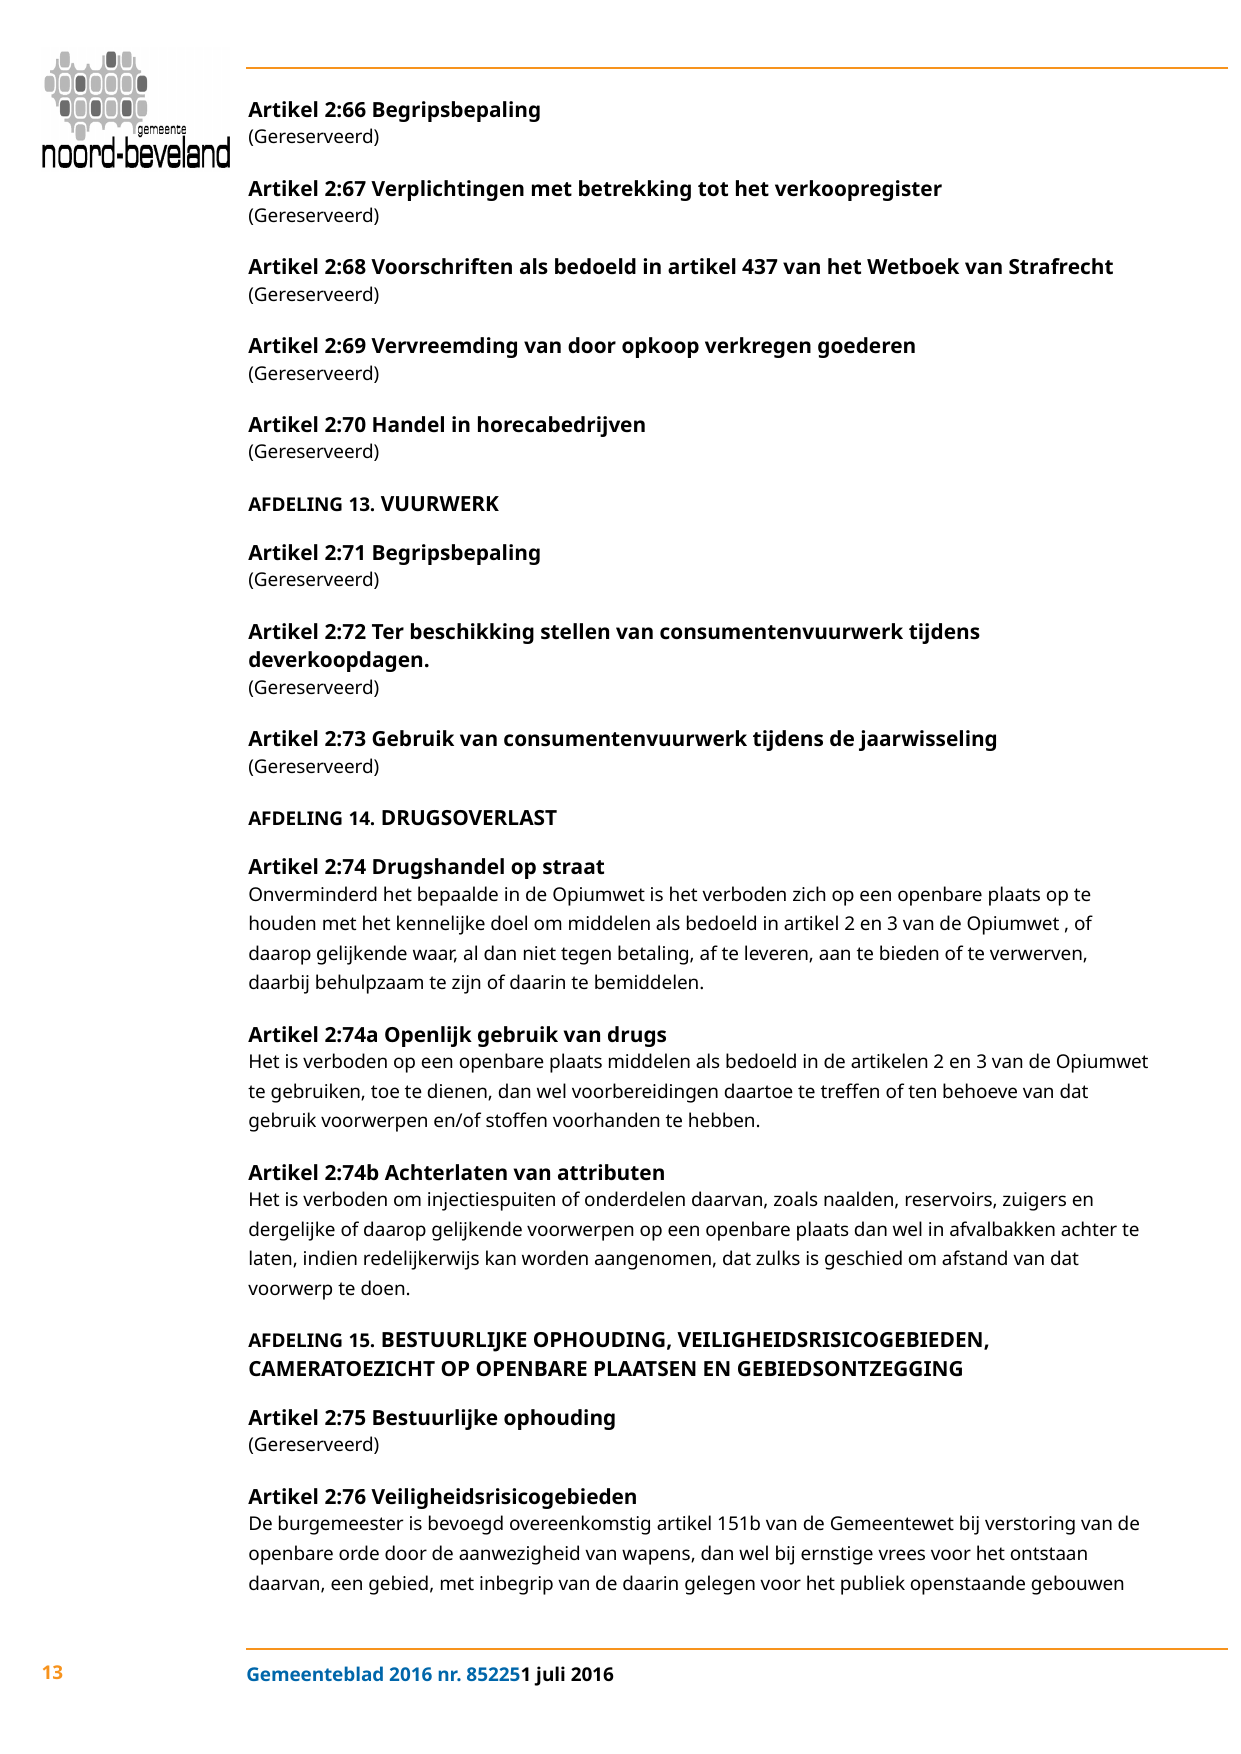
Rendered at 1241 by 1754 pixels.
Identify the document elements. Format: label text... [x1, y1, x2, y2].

text (Gereserveerd) [248, 360, 1152, 386]
text (Gereserveerd) [248, 281, 1152, 307]
text AFDELING 13. VUURWERK [248, 489, 1152, 517]
text AFDELING 15. BESTUURLIJKE OPHOUDING, VEILIGHEIDSRISICOGEBIEDEN, CAMERATOEZICHT OP OPENBARE PLAATSEN EN GEBIEDSONTZEGGING [248, 1326, 1152, 1382]
text Het is verboden op een openbare plaats middelen als bedoeld in de artikelen 2 en 3 van de Opiumwet te gebruiken, toe te dienen, dan wel voorbereidingen daartoe te treffen of ten behoeve van dat gebruik voorwerpen en/of stoffen voorhanden te hebben. [248, 1048, 1152, 1133]
text Het is verboden om injectiespuiten of onderdelen daarvan, zoals naalden, reservoirs, zuigers en dergelijke of daarop gelijkende voorwerpen op een openbare plaats dan wel in afvalbakken achter te laten, indien redelijkerwijs kan worden aangenomen, dat zulks is geschied om afstand van dat voorwerp te doen. [248, 1186, 1152, 1301]
text Artikel 2:66 Begripsbepaling [248, 95, 1152, 123]
text De burgemeester is bevoegd overeenkomstig artikel 151b van de Gemeentewet bij verstoring van de openbare orde door de aanwezigheid van wapens, dan wel bij ernstige vrees voor het ontstaan daarvan, een gebied, met inbegrip van de daarin gelegen voor het publiek openstaande gebouwen [248, 1511, 1152, 1595]
text Artikel 2:76 Veiligheidsrisicogebieden [248, 1482, 1152, 1511]
text AFDELING 14. DRUGSOVERLAST [248, 803, 1152, 832]
text Artikel 2:74a Openlijk gebruik van drugs [248, 1020, 1152, 1048]
text Artikel 2:71 Begripsbepaling [248, 538, 1152, 567]
text (Gereserveerd) [248, 1432, 1152, 1457]
text (Gereserveerd) [248, 439, 1152, 464]
text (Gereserveerd) [248, 123, 1152, 149]
picture [41, 47, 231, 172]
text Onverminderd het bepaalde in de Opiumwet is het verboden zich op een openbare plaats op te houden met het kennelijke doel om middelen als bedoeld in artikel 2 en 3 van de Opiumwet , of daarop gelijkende waar, al dan niet tegen betaling, af te leveren, aan te bieden of te verwerven, daarbij behulpzaam te zijn of daarin te bemiddelen. [248, 881, 1152, 995]
text (Gereserveerd) [248, 753, 1152, 778]
text Artikel 2:68 Voorschriften als bedoeld in artikel 437 van het Wetboek van Strafrecht [248, 252, 1152, 281]
text Artikel 2:73 Gebruik van consumentenvuurwerk tijdens de jaarwisseling [248, 724, 1152, 753]
text (Gereserveerd) [248, 202, 1152, 228]
text Artikel 2:75 Bestuurlijke ophouding [248, 1403, 1152, 1432]
text Artikel 2:67 Verplichtingen met betrekking tot het verkoopregister [248, 174, 1152, 202]
text Artikel 2:70 Handel in horecabedrijven [248, 410, 1152, 439]
text (Gereserveerd) [248, 674, 1152, 700]
text Artikel 2:69 Vervreemding van door opkoop verkregen goederen [248, 331, 1152, 360]
text (Gereserveerd) [248, 567, 1152, 592]
text Artikel 2:74b Achterlaten van attributen [248, 1158, 1152, 1186]
text Artikel 2:72 Ter beschikking stellen van consumentenvuurwerk tijdens deverkoopdagen. [248, 617, 1152, 674]
text Artikel 2:74 Drugshandel op straat [248, 852, 1152, 881]
